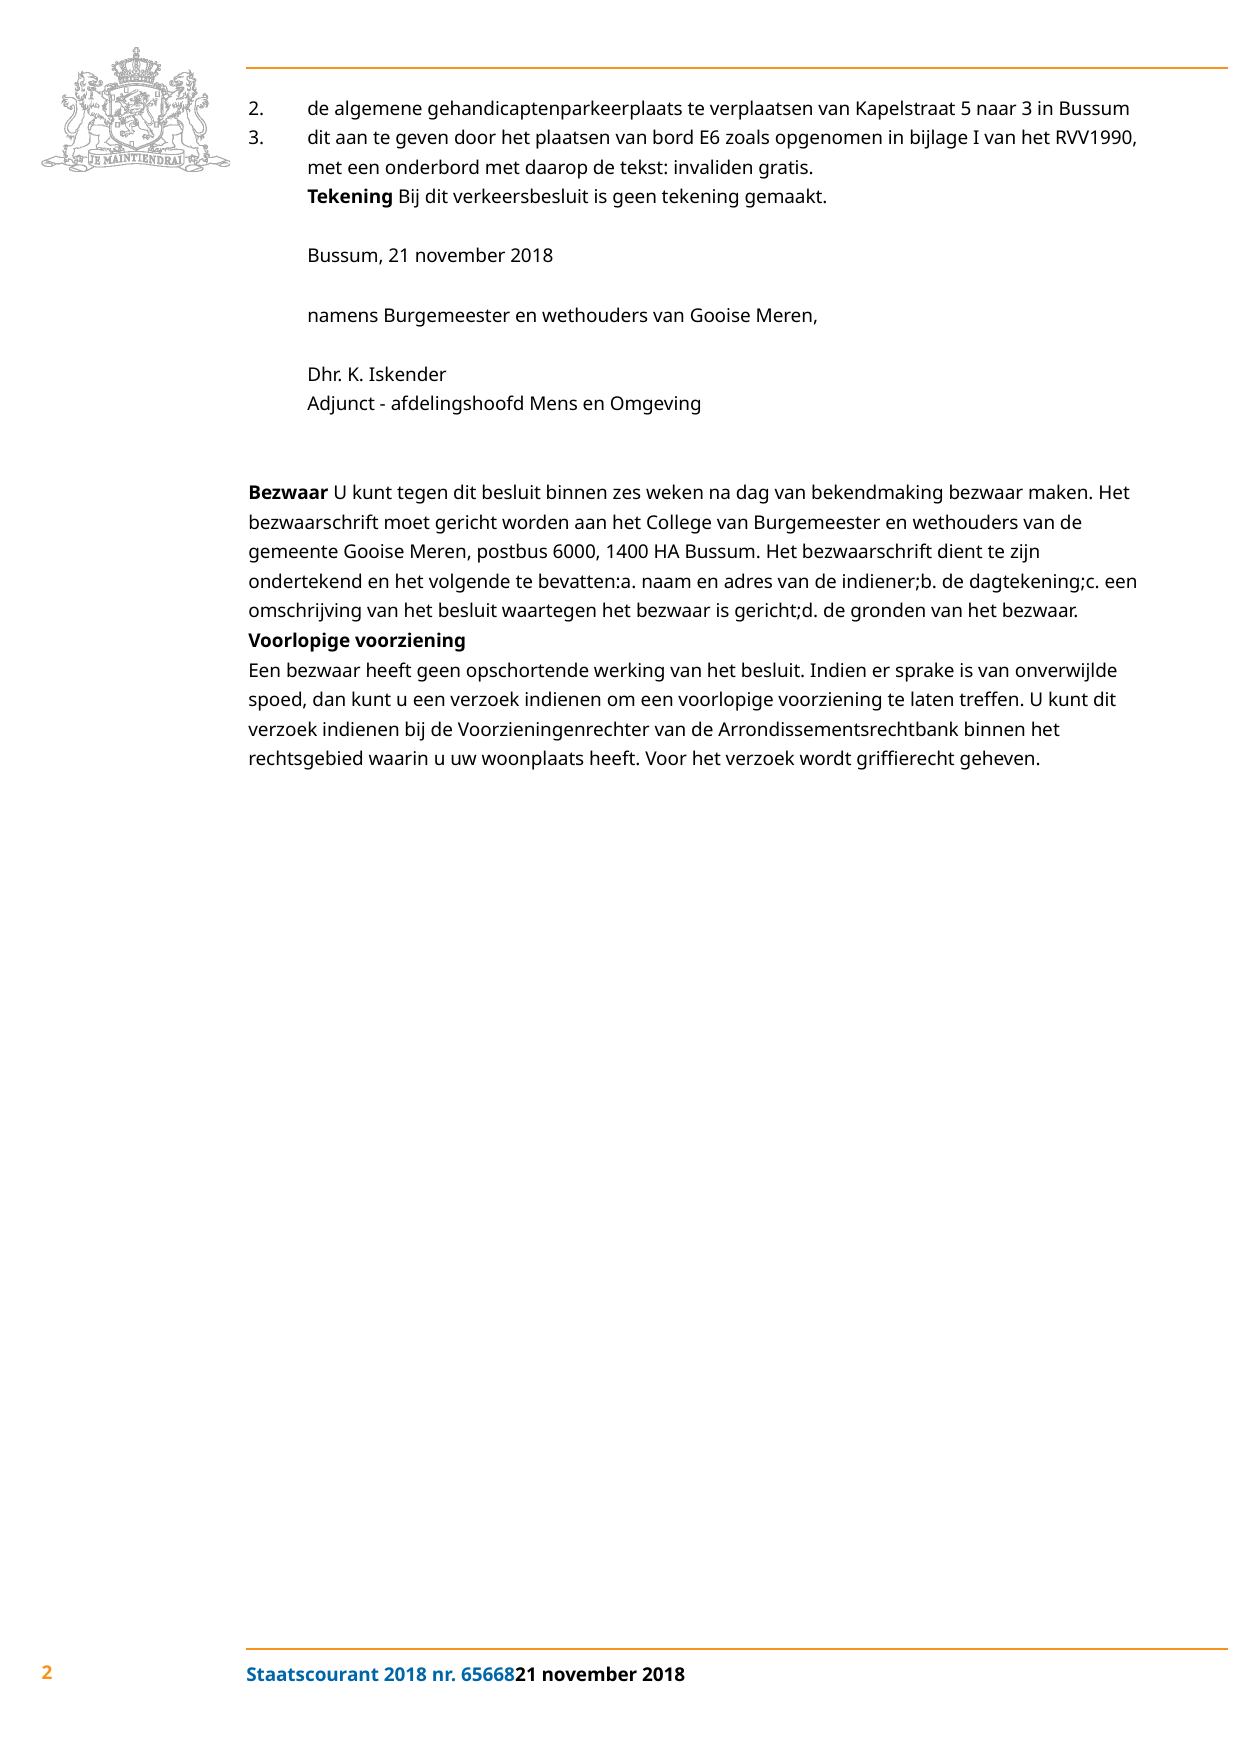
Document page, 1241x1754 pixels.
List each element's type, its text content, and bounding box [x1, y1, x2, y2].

list de algemene gehandicaptenparkeerplaats te verplaatsen van Kapelstraat 5 naar 3 in Bussum [248, 95, 1152, 121]
list Bussum, 21 november 2018 [248, 243, 1152, 268]
list Dhr. K. Iskender [248, 361, 1152, 387]
text Een bezwaar heeft geen opschortende werking van het besluit. Indien er sprake is van onverwijlde spoed, dan kunt u een verzoek indienen om een voorlopige voorziening te laten treffen. U kunt dit verzoek indienen bij de Voorzieningenrechter van de Arrondissementsrechtbank binnen het rechtsgebied waarin u uw woonplaats heeft. Voor het verzoek wordt griffierecht geheven. [248, 657, 1152, 771]
list dit aan te geven door het plaatsen van bord E6 zoals opgenomen in bijlage I van het RVV1990, met een onderbord met daarop de tekst: invaliden gratis. [248, 124, 1152, 180]
list Tekening Bij dit verkeersbesluit is geen tekening gemaakt. [248, 183, 1152, 209]
text Bezwaar U kunt tegen dit besluit binnen zes weken na dag van bekendmaking bezwaar maken. Het bezwaarschrift moet gericht worden aan het College van Burgemeester en wethouders van de gemeente Gooise Meren, postbus 6000, 1400 HA Bussum. Het bezwaarschrift dient te zijn ondertekend en het volgende te bevatten:a. naam en adres van de indiener;b. de dagtekening;c. een omschrijving van het besluit waartegen het bezwaar is gericht;d. de gronden van het bezwaar. [248, 479, 1152, 623]
list namens Burgemeester en wethouders van Gooise Meren, [248, 302, 1152, 328]
list Adjunct - afdelingshoofd Mens en Omgeving [248, 391, 1152, 416]
picture [41, 47, 231, 172]
text Voorlopige voorziening [248, 627, 1152, 653]
